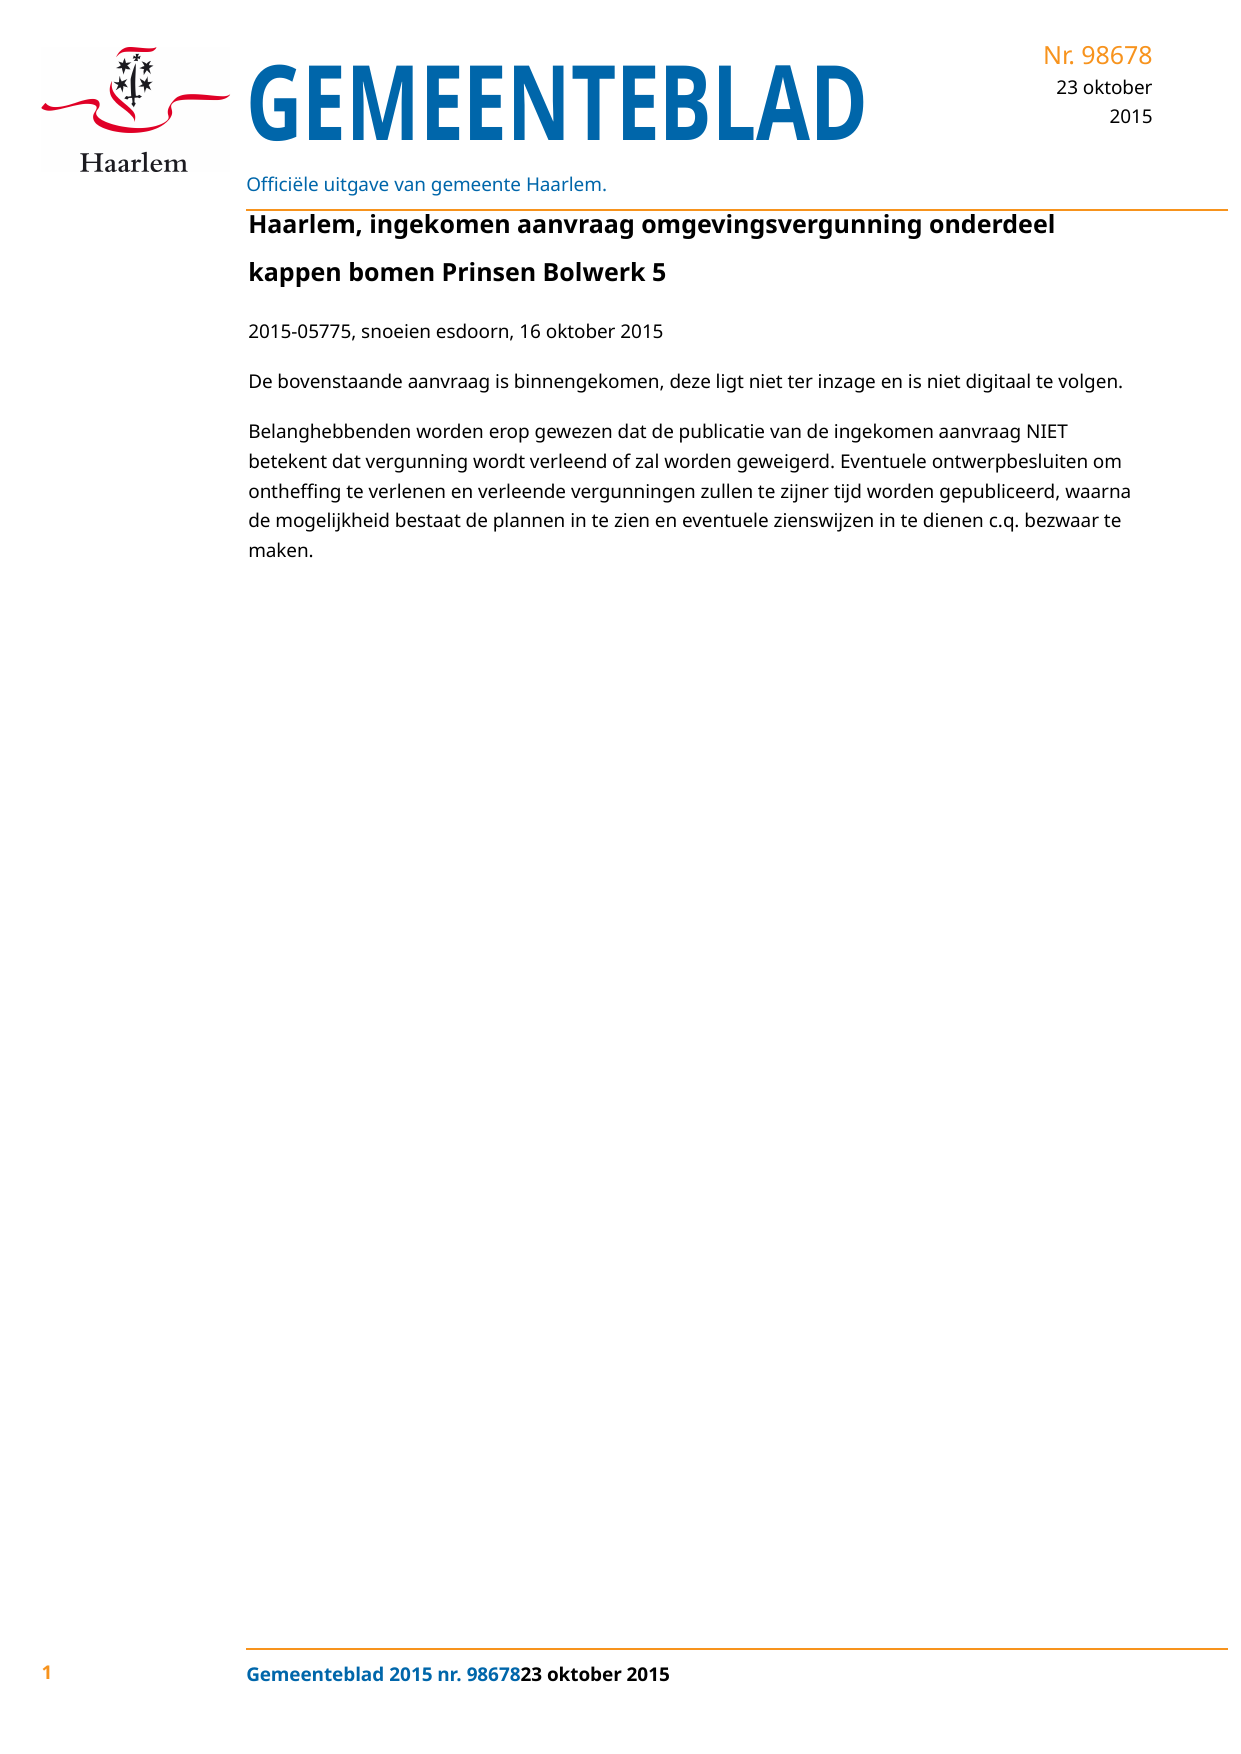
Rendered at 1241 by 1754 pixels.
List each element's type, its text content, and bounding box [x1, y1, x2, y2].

text Haarlem, ingekomen aanvraag omgevingsvergunning onderdeel kappen bomen Prinsen Bolwerk 5 [248, 211, 1152, 288]
text 2015-05775, snoeien esdoorn, 16 oktober 2015 [248, 318, 1152, 344]
picture [41, 47, 231, 172]
text De bovenstaande aanvraag is binnengekomen, deze ligt niet ter inzage en is niet digitaal te volgen. [248, 368, 1152, 394]
text Belanghebbenden worden erop gewezen dat de publicatie van de ingekomen aanvraag NIET betekent dat vergunning wordt verleend of zal worden geweigerd. Eventuele ontwerpbesluiten om ontheffing te verlenen en verleende vergunningen zullen te zijner tijd worden gepubliceerd, waarna de mogelijkheid bestaat de plannen in te zien en eventuele zienswijzen in te dienen c.q. bezwaar te maken. [248, 419, 1152, 563]
